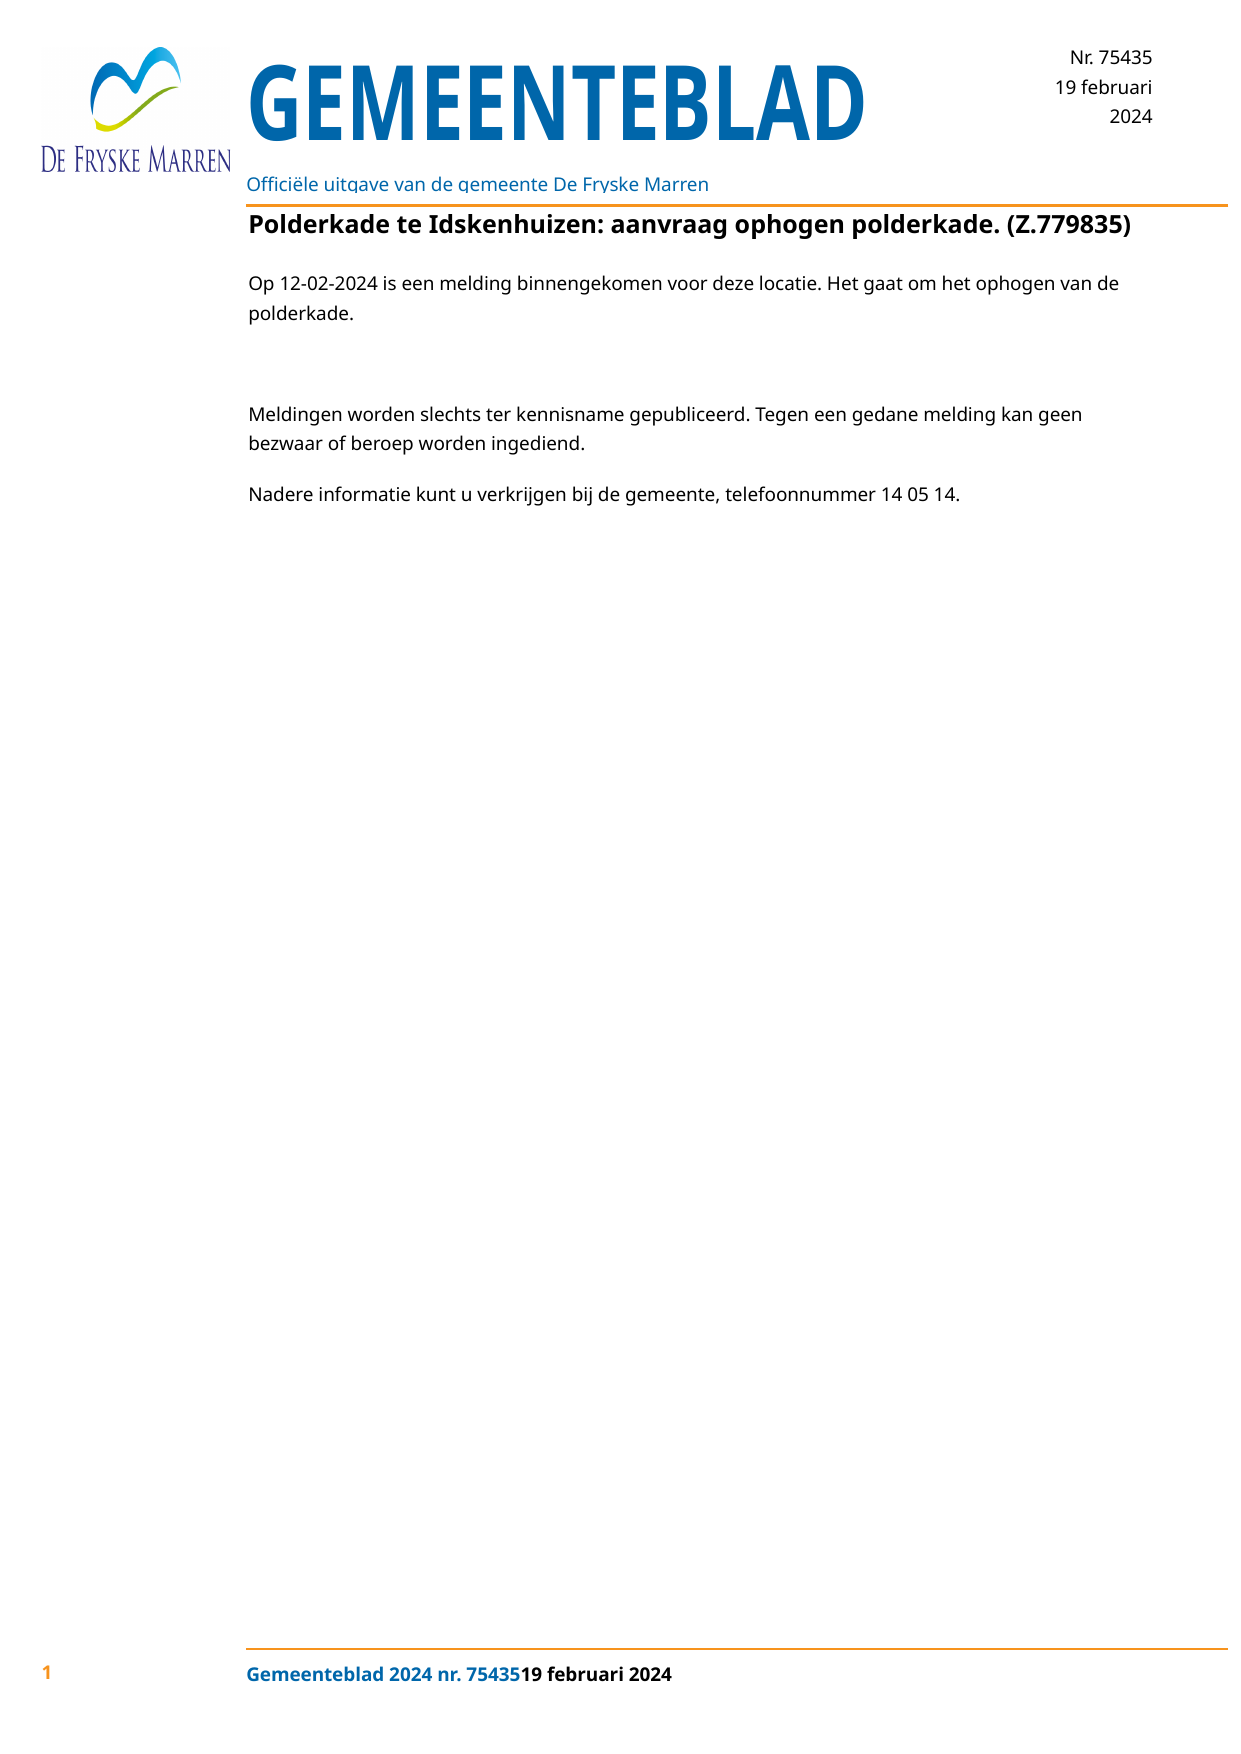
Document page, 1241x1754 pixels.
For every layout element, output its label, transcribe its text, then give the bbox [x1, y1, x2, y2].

text Nadere informatie kunt u verkrijgen bij de gemeente, telefoonnummer 14 05 14. [248, 481, 1152, 506]
text Meldingen worden slechts ter kennisname gepubliceerd. Tegen een gedane melding kan geen bezwaar of beroep worden ingediend. [248, 401, 1152, 456]
picture [41, 47, 231, 172]
text Polderkade te Idskenhuizen: aanvraag ophogen polderkade. (Z.779835) [248, 207, 1152, 241]
text Op 12-02-2024 is een melding binnengekomen voor deze locatie. Het gaat om het ophogen van de polderkade. [248, 270, 1152, 326]
